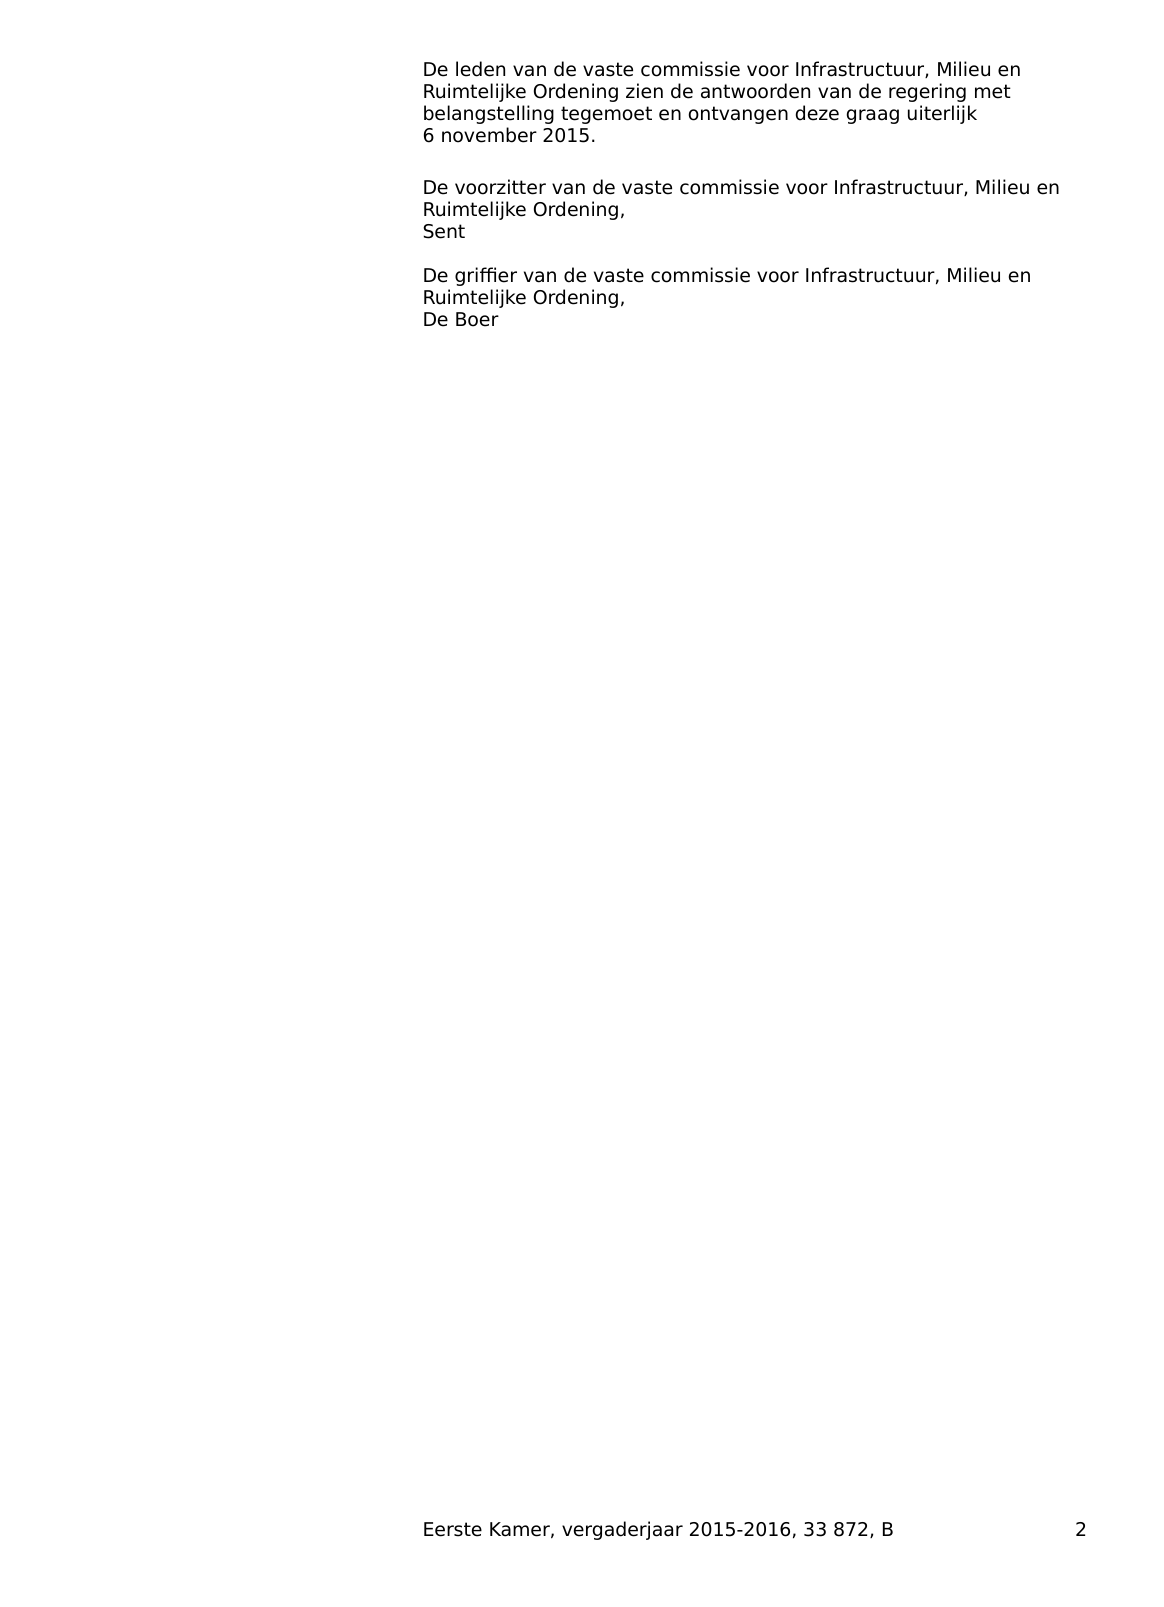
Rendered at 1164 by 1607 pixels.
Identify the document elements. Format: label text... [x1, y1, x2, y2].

text De leden van de vaste commissie voor Infrastructuur, Milieu en Ruimtelijke Ordening zien de antwoorden van de regering met belangstelling tegemoet en ontvangen deze graag uiterlijk 6 november 2015. [422, 59, 1087, 147]
text De voorzitter van de vaste commissie voor Infrastructuur, Milieu en Ruimtelijke Ordening, Sent [422, 177, 1087, 243]
text De griffier van de vaste commissie voor Infrastructuur, Milieu en Ruimtelijke Ordening, De Boer [422, 265, 1087, 331]
